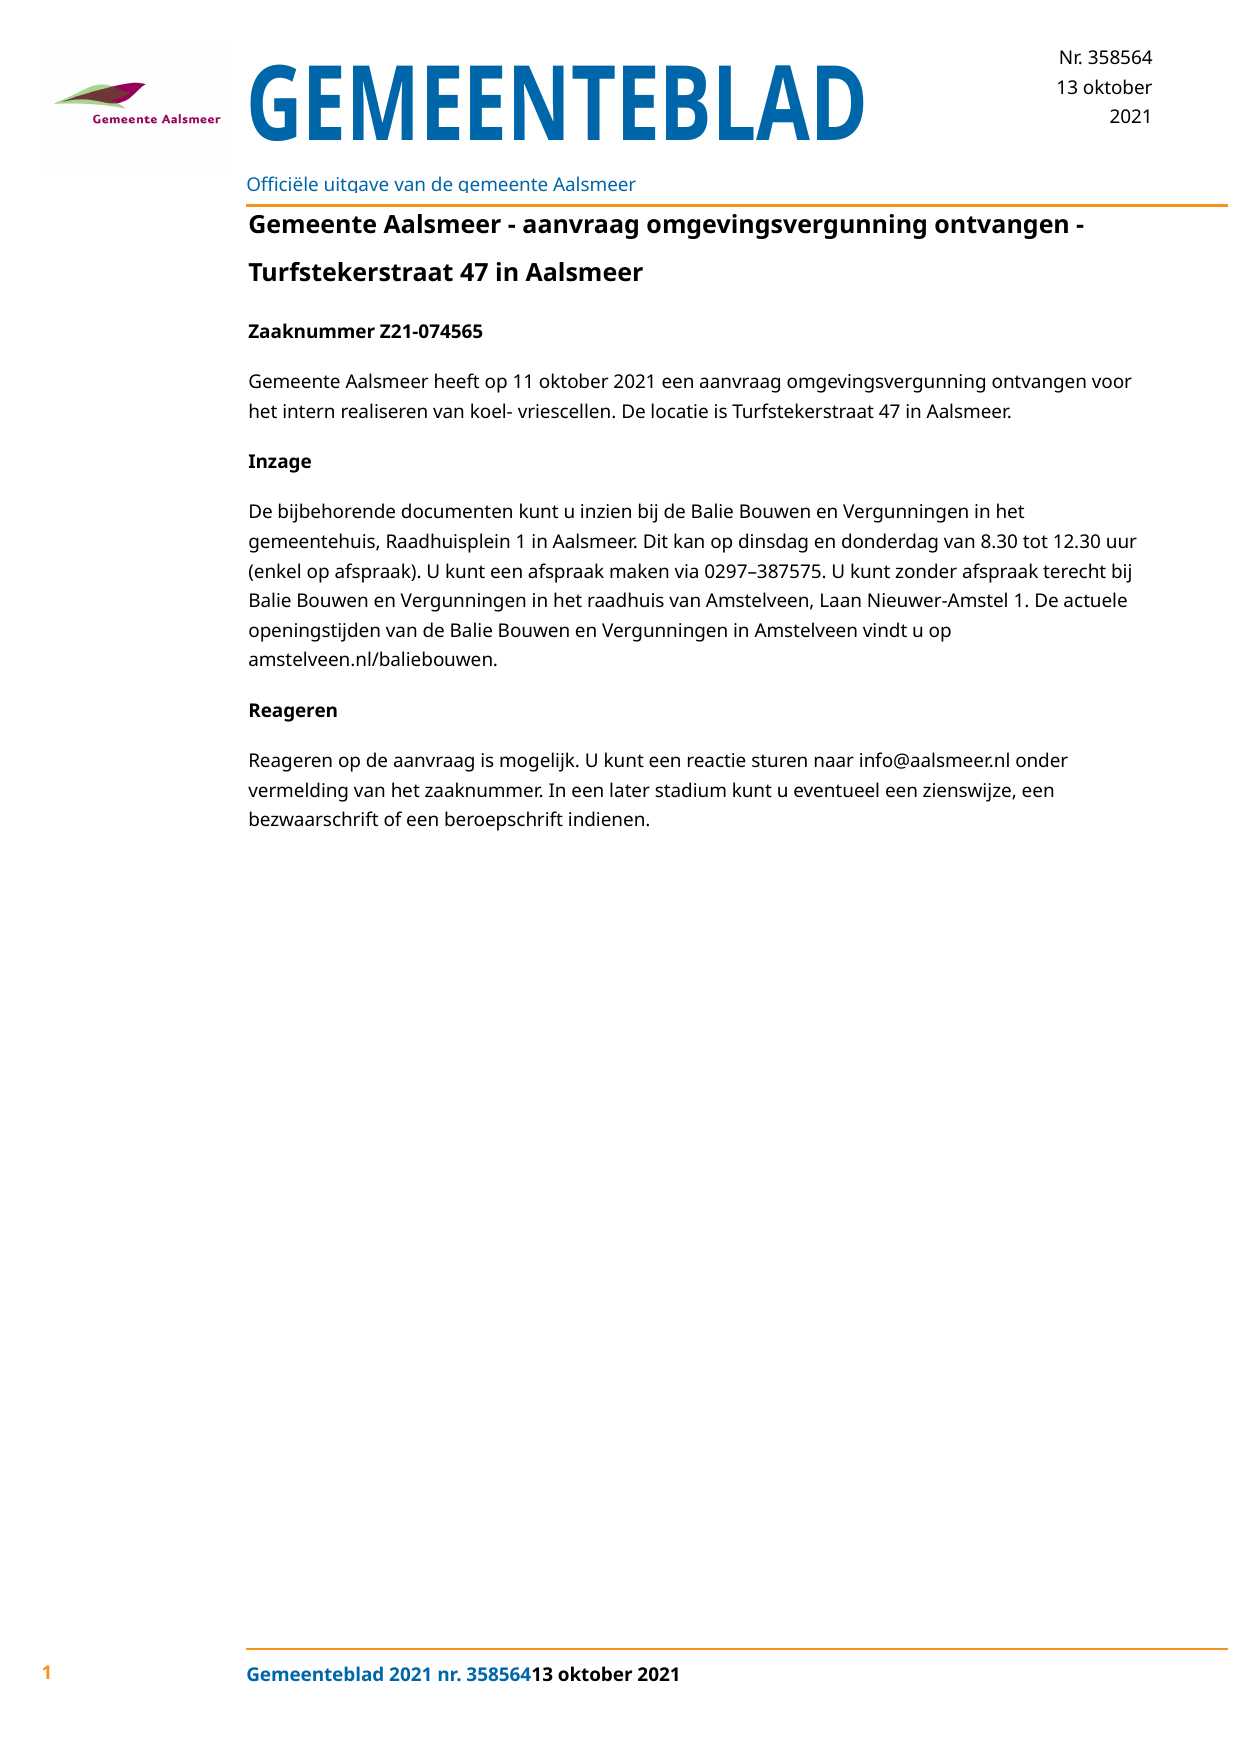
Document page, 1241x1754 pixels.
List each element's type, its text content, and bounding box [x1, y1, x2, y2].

picture [41, 47, 231, 172]
text Reageren [248, 697, 1152, 723]
text Inzage [248, 448, 1152, 474]
text Reageren op de aanvraag is mogelijk. U kunt een reactie sturen naar info@aalsmeer.nl onder vermelding van het zaaknummer. In een later stadium kunt u eventueel een zienswijze, een bezwaarschrift of een beroepschrift indienen. [248, 747, 1152, 832]
text De bijbehorende documenten kunt u inzien bij de Balie Bouwen en Vergunningen in het gemeentehuis, Raadhuisplein 1 in Aalsmeer. Dit kan op dinsdag en donderdag van 8.30 tot 12.30 uur (enkel op afspraak). U kunt een afspraak maken via 0297–387575. U kunt zonder afspraak terecht bij Balie Bouwen en Vergunningen in het raadhuis van Amstelveen, Laan Nieuwer-Amstel 1. De actuele openingstijden van de Balie Bouwen en Vergunningen in Amstelveen vindt u op amstelveen.nl/baliebouwen. [248, 499, 1152, 672]
text Gemeente Aalsmeer - aanvraag omgevingsvergunning ontvangen - Turfstekerstraat 47 in Aalsmeer [248, 207, 1152, 288]
text Gemeente Aalsmeer heeft op 11 oktober 2021 een aanvraag omgevingsvergunning ontvangen voor het intern realiseren van koel- vriescellen. De locatie is Turfstekerstraat 47 in Aalsmeer. [248, 368, 1152, 424]
text Zaaknummer Z21-074565 [248, 318, 1152, 344]
